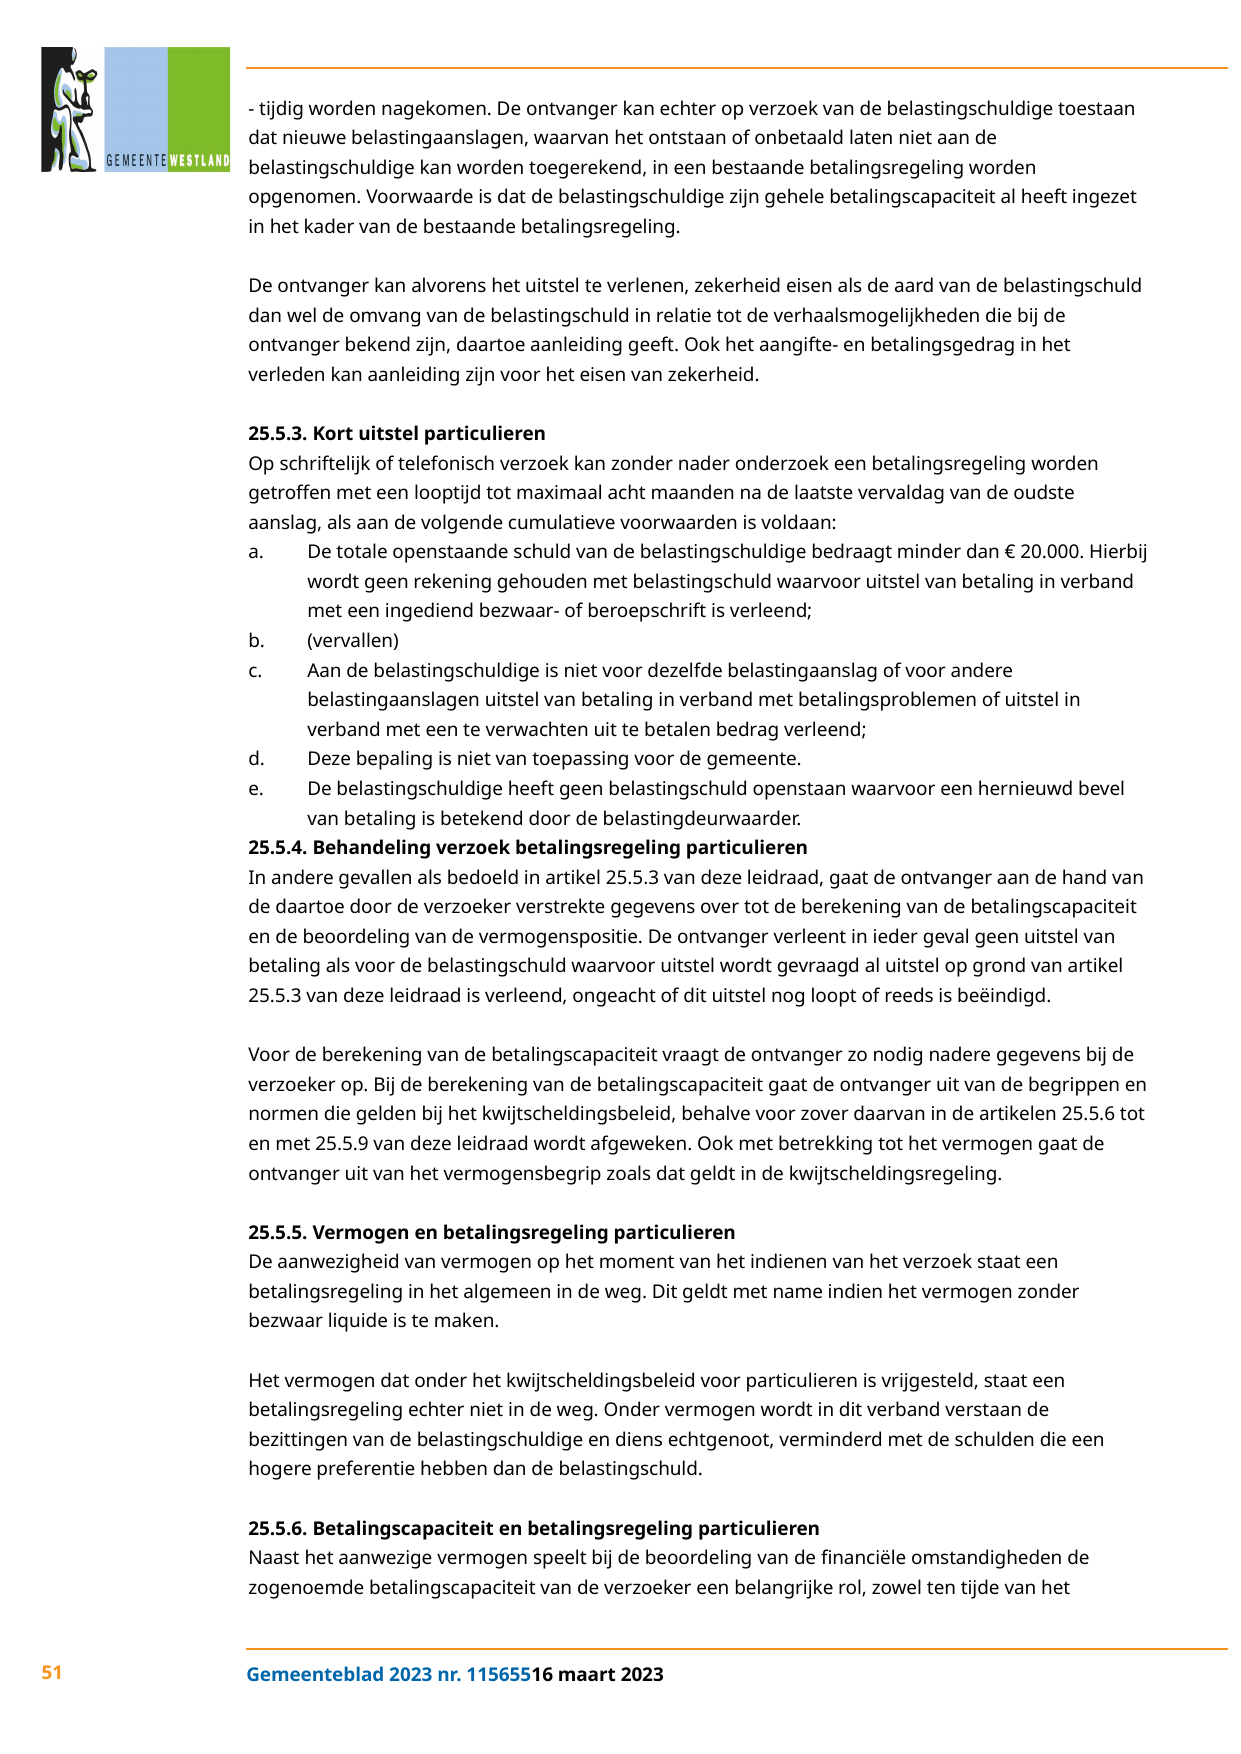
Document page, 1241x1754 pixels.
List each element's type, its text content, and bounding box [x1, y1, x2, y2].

list De totale openstaande schuld van de belastingschuldige bedraagt minder dan € 20.000. Hierbij wordt geen rekening gehouden met belastingschuld waarvoor uitstel van betaling in verband met een ingediend bezwaar- of beroepschrift is verleend; [248, 538, 1152, 623]
text 25.5.6. Betalingscapaciteit en betalingsregeling particulieren [248, 1515, 1152, 1541]
text 25.5.4. Behandeling verzoek betalingsregeling particulieren [248, 834, 1152, 860]
text Het vermogen dat onder het kwijtscheldingsbeleid voor particulieren is vrijgesteld, staat een betalingsregeling echter niet in de weg. Onder vermogen wordt in dit verband verstaan de bezittingen van de belastingschuldige en diens echtgenoot, verminderd met de schulden die een hogere preferentie hebben dan de belastingschuld. [248, 1367, 1152, 1481]
list De belastingschuldige heeft geen belastingschuld openstaan waarvoor een hernieuwd bevel van betaling is betekend door de belastingdeurwaarder. [248, 775, 1152, 831]
list Aan de belastingschuldige is niet voor dezelfde belastingaanslag of voor andere belastingaanslagen uitstel van betaling in verband met betalingsproblemen of uitstel in verband met een te verwachten uit te betalen bedrag verleend; [248, 657, 1152, 742]
text Naast het aanwezige vermogen speelt bij de beoordeling van de financiële omstandigheden de zogenoemde betalingscapaciteit van de verzoeker een belangrijke rol, zowel ten tijde van het [248, 1544, 1152, 1600]
text 25.5.3. Kort uitstel particulieren [248, 420, 1152, 446]
text Voor de berekening van de betalingscapaciteit vraagt de ontvanger zo nodig nadere gegevens bij de verzoeker op. Bij de berekening van de betalingscapaciteit gaat de ontvanger uit van de begrippen en normen die gelden bij het kwijtscheldingsbeleid, behalve voor zover daarvan in de artikelen 25.5.6 tot en met 25.5.9 van deze leidraad wordt afgeweken. Ook met betrekking tot het vermogen gaat de ontvanger uit van het vermogensbegrip zoals dat geldt in de kwijtscheldingsregeling. [248, 1041, 1152, 1186]
text De aanwezigheid van vermogen op het moment van het indienen van het verzoek staat een betalingsregeling in het algemeen in de weg. Dit geldt met name indien het vermogen zonder bezwaar liquide is te maken. [248, 1248, 1152, 1333]
text - tijdig worden nagekomen. De ontvanger kan echter op verzoek van de belastingschuldige toestaan dat nieuwe belastingaanslagen, waarvan het ontstaan of onbetaald laten niet aan de belastingschuldige kan worden toegerekend, in een bestaande betalingsregeling worden opgenomen. Voorwaarde is dat de belastingschuldige zijn gehele betalingscapaciteit al heeft ingezet in het kader van de bestaande betalingsregeling. [248, 95, 1152, 239]
text 25.5.5. Vermogen en betalingsregeling particulieren [248, 1219, 1152, 1245]
text De ontvanger kan alvorens het uitstel te verlenen, zekerheid eisen als de aard van de belastingschuld dan wel de omvang van de belastingschuld in relatie tot de verhaalsmogelijkheden die bij de ontvanger bekend zijn, daartoe aanleiding geeft. Ook het aangifte- en betalingsgedrag in het verleden kan aanleiding zijn voor het eisen van zekerheid. [248, 272, 1152, 387]
picture [41, 47, 231, 172]
text In andere gevallen als bedoeld in artikel 25.5.3 van deze leidraad, gaat de ontvanger aan de hand van de daartoe door de verzoeker verstrekte gegevens over tot de berekening van de betalingscapaciteit en de beoordeling van de vermogenspositie. De ontvanger verleent in ieder geval geen uitstel van betaling als voor de belastingschuld waarvoor uitstel wordt gevraagd al uitstel op grond van artikel 25.5.3 van deze leidraad is verleend, ongeacht of dit uitstel nog loopt of reeds is beëindigd. [248, 864, 1152, 1008]
text Op schriftelijk of telefonisch verzoek kan zonder nader onderzoek een betalingsregeling worden getroffen met een looptijd tot maximaal acht maanden na de laatste vervaldag van de oudste aanslag, als aan de volgende cumulatieve voorwaarden is voldaan: [248, 450, 1152, 535]
list (vervallen) [248, 627, 1152, 653]
list Deze bepaling is niet van toepassing voor de gemeente. [248, 746, 1152, 771]
